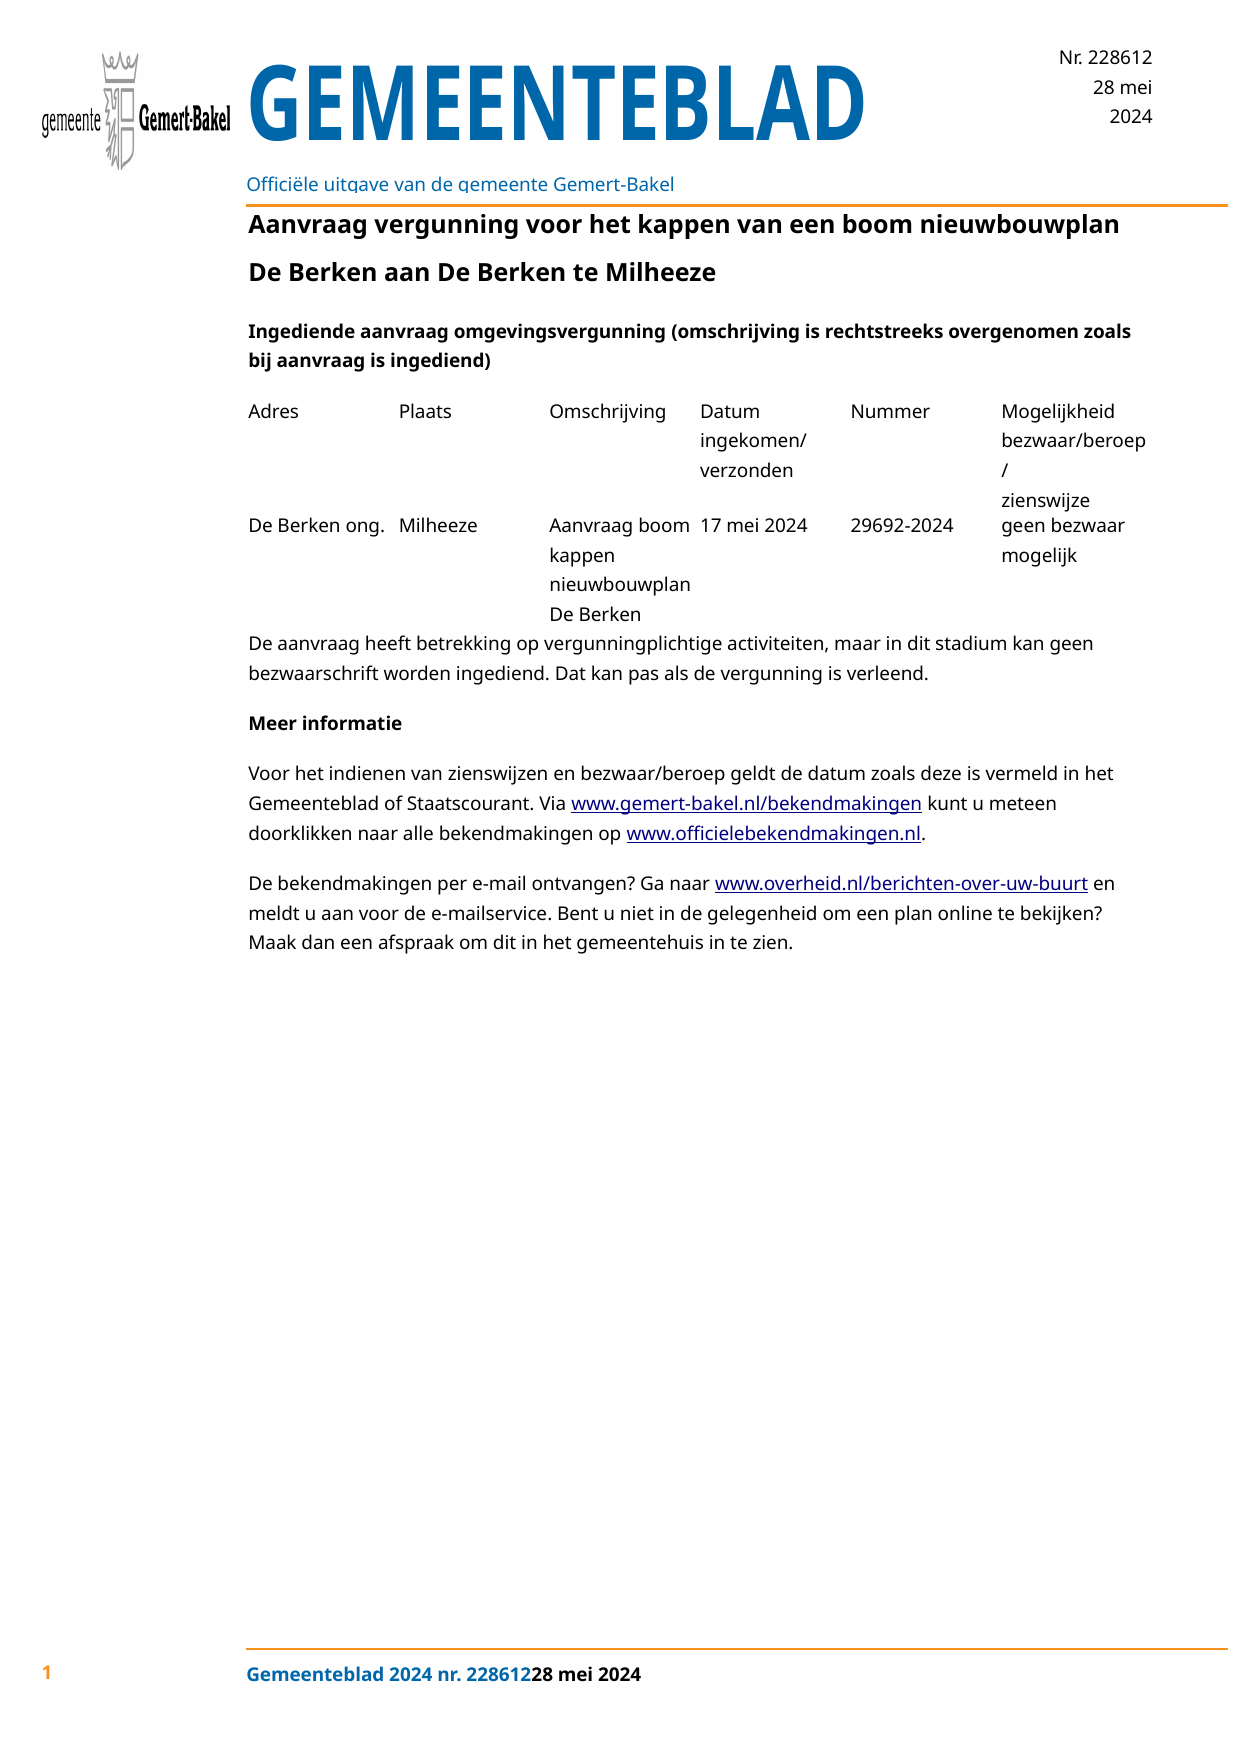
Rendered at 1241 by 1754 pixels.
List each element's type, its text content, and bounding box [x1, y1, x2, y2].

text De bekendmakingen per e-mail ontvangen? Ga naar www.overheid.nl/berichten-over-uw-buurt en meldt u aan voor de e-mailservice. Bent u niet in de gelegenheid om een plan online te bekijken? Maak dan een afspraak om dit in het gemeentehuis in te zien. [248, 870, 1152, 955]
table_header Datum ingekomen/ verzonden [700, 398, 850, 512]
text Voor het indienen van zienswijzen en bezwaar/beroep geldt de datum zoals deze is vermeld in het Gemeenteblad of Staatscourant. Via www.gemert-bakel.nl/bekendmakingen kunt u meteen doorklikken naar alle bekendmakingen op www.officielebekendmakingen.nl. [248, 761, 1152, 846]
table_header Omschrijving [549, 398, 700, 512]
table_header Nummer [850, 398, 1001, 512]
table_header Plaats [399, 398, 549, 512]
table_cell Aanvraag boom kappen nieuwbouwplan De Berken [549, 513, 700, 627]
text Aanvraag vergunning voor het kappen van een boom nieuwbouwplan De Berken aan De Berken te Milheeze [248, 207, 1152, 288]
table_cell geen bezwaar mogelijk [1001, 513, 1152, 627]
table_cell 29692-2024 [850, 513, 1001, 627]
picture [41, 47, 231, 172]
table_cell 17 mei 2024 [700, 513, 850, 627]
text Meer informatie [248, 710, 1152, 736]
table_header Adres [248, 398, 398, 512]
table_header Mogelijkheid bezwaar/beroep/ zienswijze [1001, 398, 1152, 512]
text De aanvraag heeft betrekking op vergunningplichtige activiteiten, maar in dit stadium kan geen bezwaarschrift worden ingediend. Dat kan pas als de vergunning is verleend. [248, 630, 1152, 686]
table_cell Milheeze [399, 513, 549, 627]
table_cell De Berken ong. [248, 513, 398, 627]
text Ingediende aanvraag omgevingsvergunning (omschrijving is rechtstreeks overgenomen zoals bij aanvraag is ingediend) [248, 318, 1152, 373]
